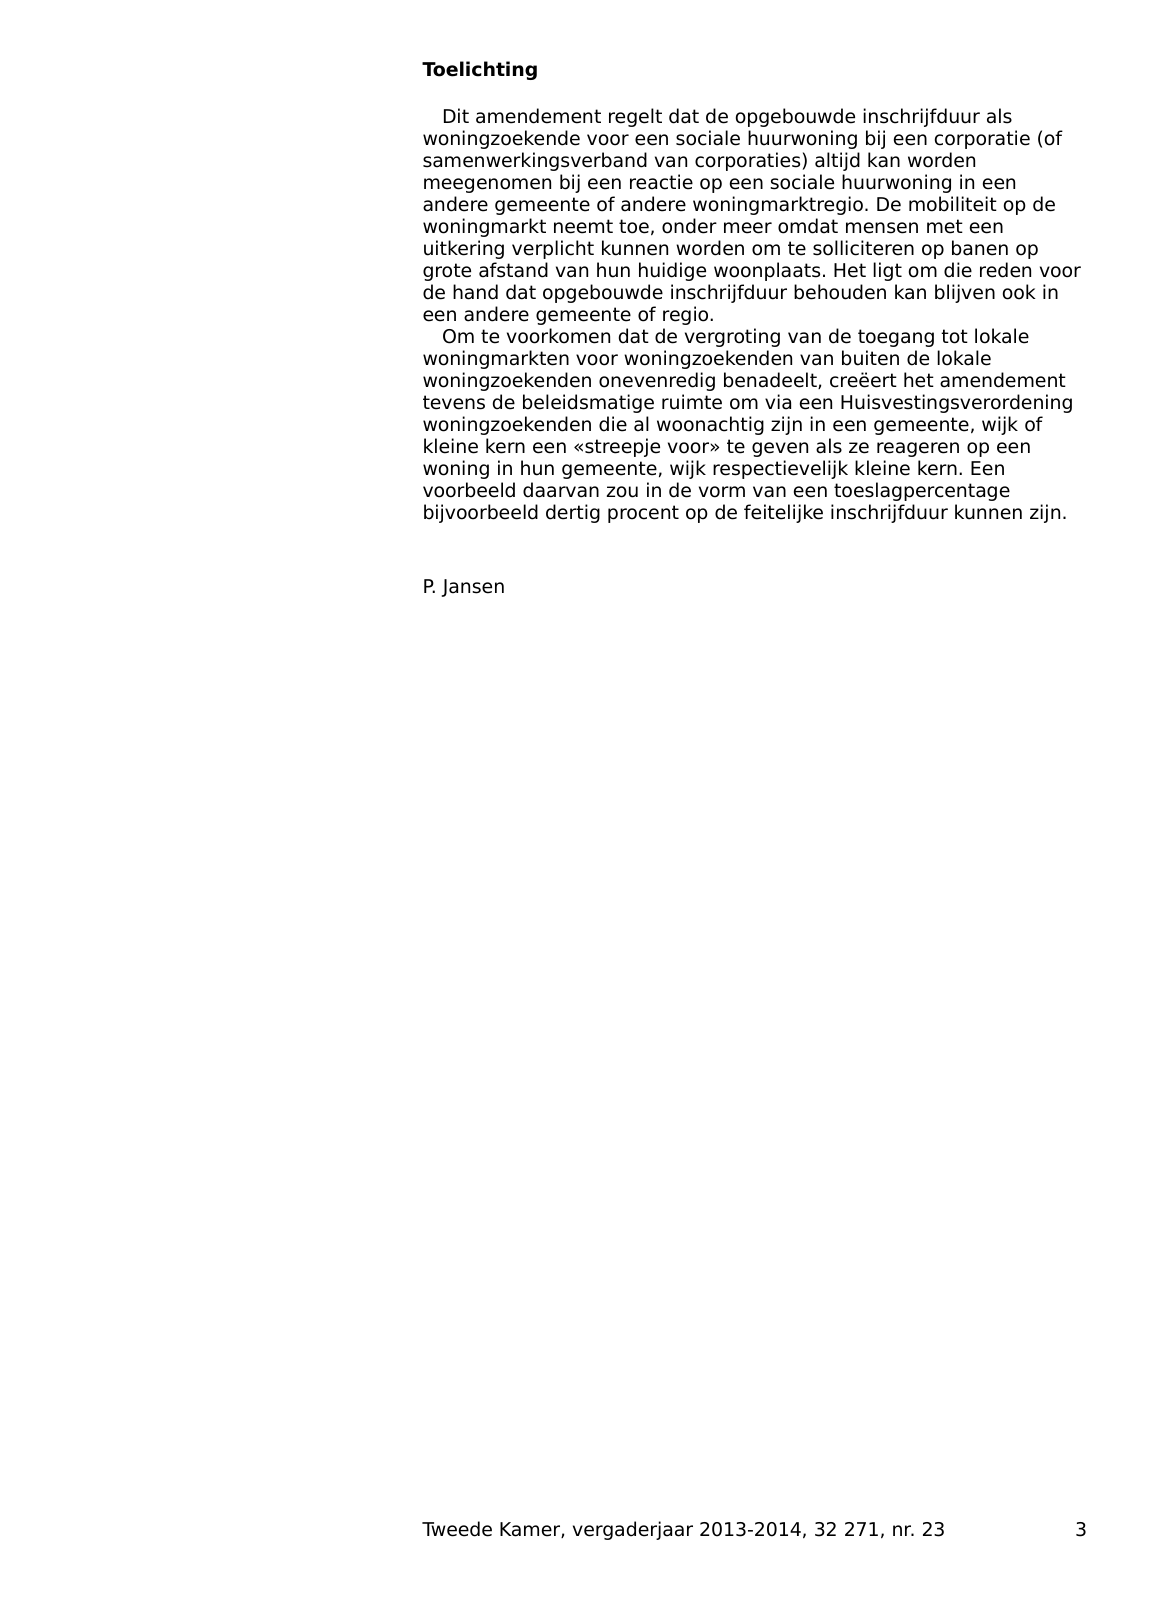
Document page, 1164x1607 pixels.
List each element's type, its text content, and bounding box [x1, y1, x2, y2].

text Om te voorkomen dat de vergroting van de toegang tot lokale woningmarkten voor woningzoekenden van buiten de lokale woningzoekenden onevenredig benadeelt, creëert het amendement tevens de beleidsmatige ruimte om via een Huisvestingsverordening woningzoekenden die al woonachtig zijn in een gemeente, wijk of kleine kern een «streepje voor» te geven als ze reageren op een woning in hun gemeente, wijk respectievelijk kleine kern. Een voorbeeld daarvan zou in de vorm van een toeslagpercentage bijvoorbeeld dertig procent op de feitelijke inschrijfduur kunnen zijn. [422, 326, 1087, 524]
subtitle Toelichting [422, 59, 1087, 81]
text Dit amendement regelt dat de opgebouwde inschrijfduur als woningzoekende voor een sociale huurwoning bij een corporatie (of samenwerkingsverband van corporaties) altijd kan worden meegenomen bij een reactie op een sociale huurwoning in een andere gemeente of andere woningmarktregio. De mobiliteit op de woningmarkt neemt toe, onder meer omdat mensen met een uitkering verplicht kunnen worden om te solliciteren op banen op grote afstand van hun huidige woonplaats. Het ligt om die reden voor de hand dat opgebouwde inschrijfduur behouden kan blijven ook in een andere gemeente of regio. [422, 106, 1087, 326]
text P. Jansen [422, 554, 1087, 598]
